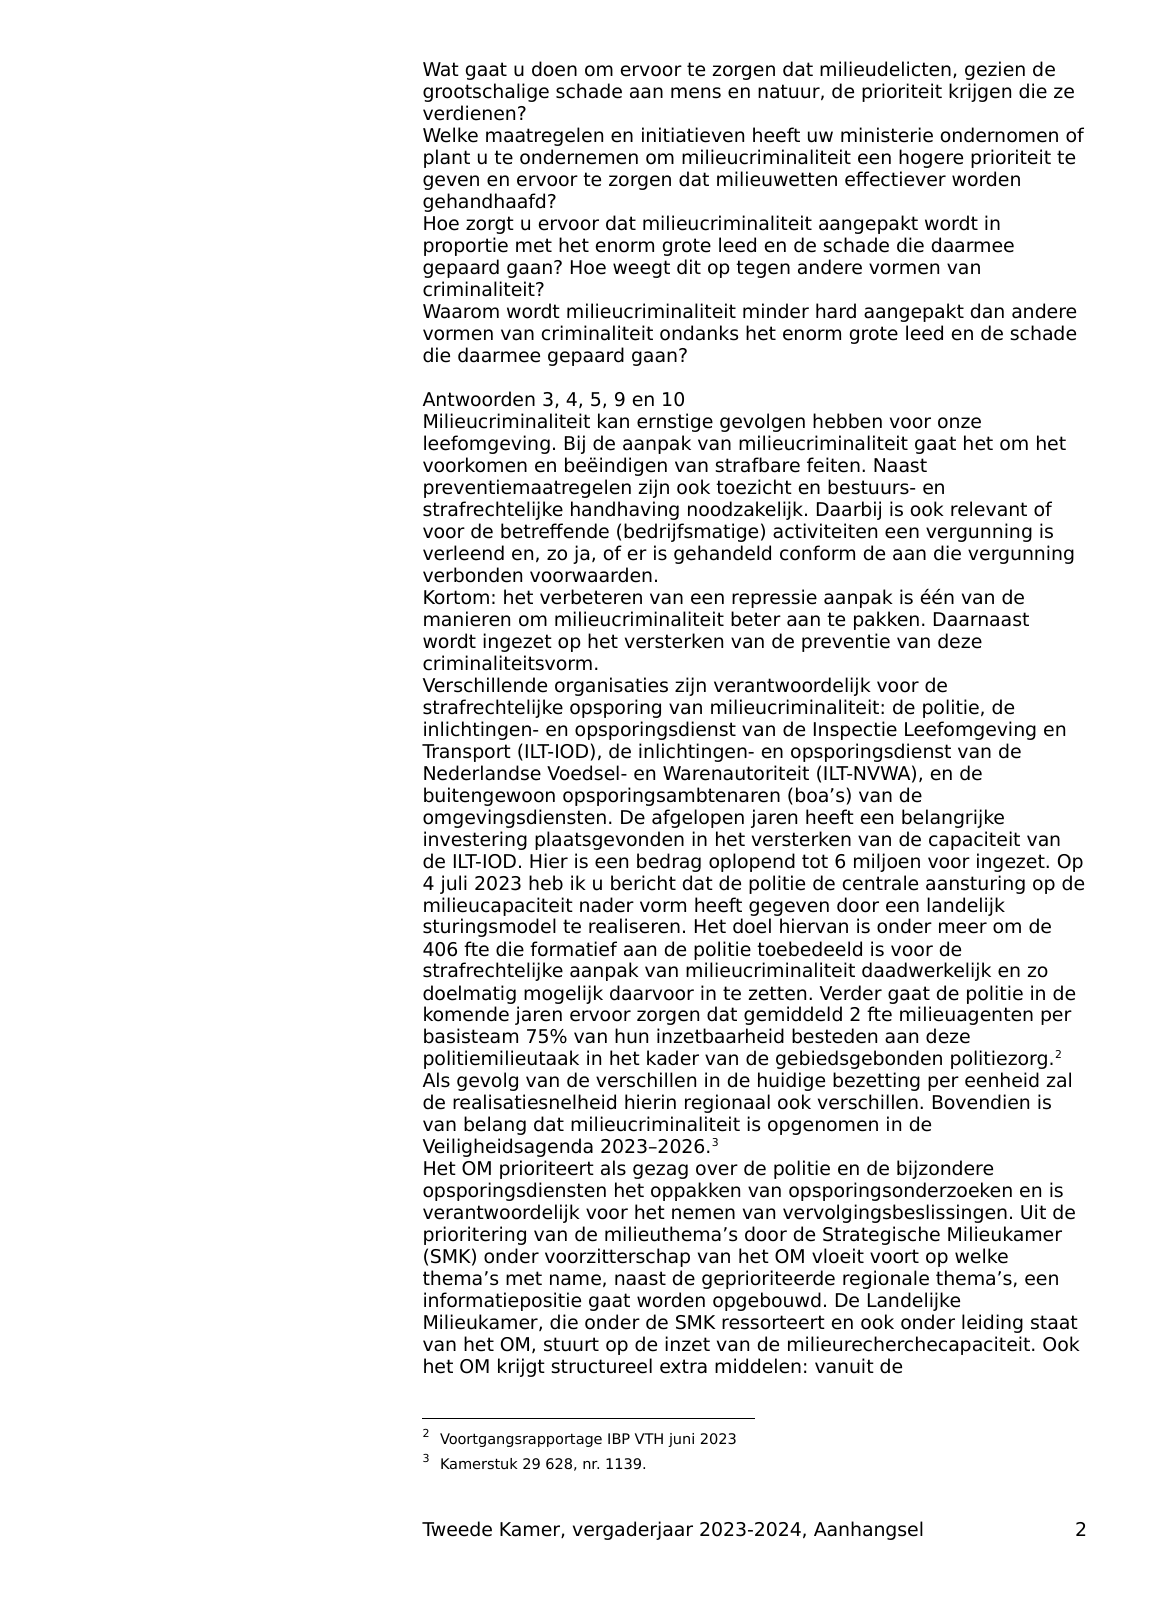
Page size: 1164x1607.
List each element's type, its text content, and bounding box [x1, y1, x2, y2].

text Kortom: het verbeteren van een repressie aanpak is één van de manieren om milieucriminaliteit beter aan te pakken. Daarnaast wordt ingezet op het versterken van de preventie van deze criminaliteitsvorm. [422, 587, 1087, 675]
text Als gevolg van de verschillen in de huidige bezetting per eenheid zal de realisatiesnelheid hierin regionaal ook verschillen. Bovendien is van belang dat milieucriminaliteit is opgenomen in de Veiligheidsagenda 2023–2026. [422, 1070, 1087, 1158]
text Voortgangsrapportage IBP VTH juni 2023 [422, 1427, 1087, 1449]
text Antwoorden 3, 4, 5, 9 en 10 [422, 389, 1087, 411]
text Het OM prioriteert als gezag over de politie en de bijzondere opsporingsdiensten het oppakken van opsporingsonderzoeken en is verantwoordelijk voor het nemen van vervolgingsbeslissingen. Uit de prioritering van de milieuthema’s door de Strategische Milieukamer (SMK) onder voorzitterschap van het OM vloeit voort op welke thema’s met name, naast de geprioriteerde regionale thema’s, een informatiepositie gaat worden opgebouwd. De Landelijke Milieukamer, die onder de SMK ressorteert en ook onder leiding staat van het OM, stuurt op de inzet van de milieurecherchecapaciteit. Ook het OM krijgt structureel extra middelen: vanuit de [422, 1158, 1087, 1378]
text Hoe zorgt u ervoor dat milieucriminaliteit aangepakt wordt in proportie met het enorm grote leed en de schade die daarmee gepaard gaan? Hoe weegt dit op tegen andere vormen van criminaliteit? [422, 213, 1087, 301]
text Wat gaat u doen om ervoor te zorgen dat milieudelicten, gezien de grootschalige schade aan mens en natuur, de prioriteit krijgen die ze verdienen? [422, 59, 1087, 125]
text Welke maatregelen en initiatieven heeft uw ministerie ondernomen of plant u te ondernemen om milieucriminaliteit een hogere prioriteit te geven en ervoor te zorgen dat milieuwetten effectiever worden gehandhaafd? [422, 125, 1087, 213]
text Milieucriminaliteit kan ernstige gevolgen hebben voor onze leefomgeving. Bij de aanpak van milieucriminaliteit gaat het om het voorkomen en beëindigen van strafbare feiten. Naast preventiemaatregelen zijn ook toezicht en bestuurs- en strafrechtelijke handhaving noodzakelijk. Daarbij is ook relevant of voor de betreffende (bedrijfsmatige) activiteiten een vergunning is verleend en, zo ja, of er is gehandeld conform de aan die vergunning verbonden voorwaarden. [422, 411, 1087, 587]
text Waarom wordt milieucriminaliteit minder hard aangepakt dan andere vormen van criminaliteit ondanks het enorm grote leed en de schade die daarmee gepaard gaan? [422, 301, 1087, 367]
text Verschillende organisaties zijn verantwoordelijk voor de strafrechtelijke opsporing van milieucriminaliteit: de politie, de inlichtingen- en opsporingsdienst van de Inspectie Leefomgeving en Transport (ILT-IOD), de inlichtingen- en opsporingsdienst van de Nederlandse Voedsel- en Warenautoriteit (ILT-NVWA), en de buitengewoon opsporingsambtenaren (boa’s) van de omgevingsdiensten. De afgelopen jaren heeft een belangrijke investering plaatsgevonden in het versterken van de capaciteit van de ILT-IOD. Hier is een bedrag oplopend tot 6 miljoen voor ingezet. Op 4 juli 2023 heb ik u bericht dat de politie de centrale aansturing op de milieucapaciteit nader vorm heeft gegeven door een landelijk sturingsmodel te realiseren. Het doel hiervan is onder meer om de 406 fte die formatief aan de politie toebedeeld is voor de strafrechtelijke aanpak van milieucriminaliteit daadwerkelijk en zo doelmatig mogelijk daarvoor in te zetten. Verder gaat de politie in de komende jaren ervoor zorgen dat gemiddeld 2 fte milieuagenten per basisteam 75% van hun inzetbaarheid besteden aan deze politiemilieutaak in het kader van de gebiedsgebonden politiezorg. [422, 675, 1087, 1070]
text Kamerstuk 29 628, nr. 1139. [422, 1452, 1087, 1474]
